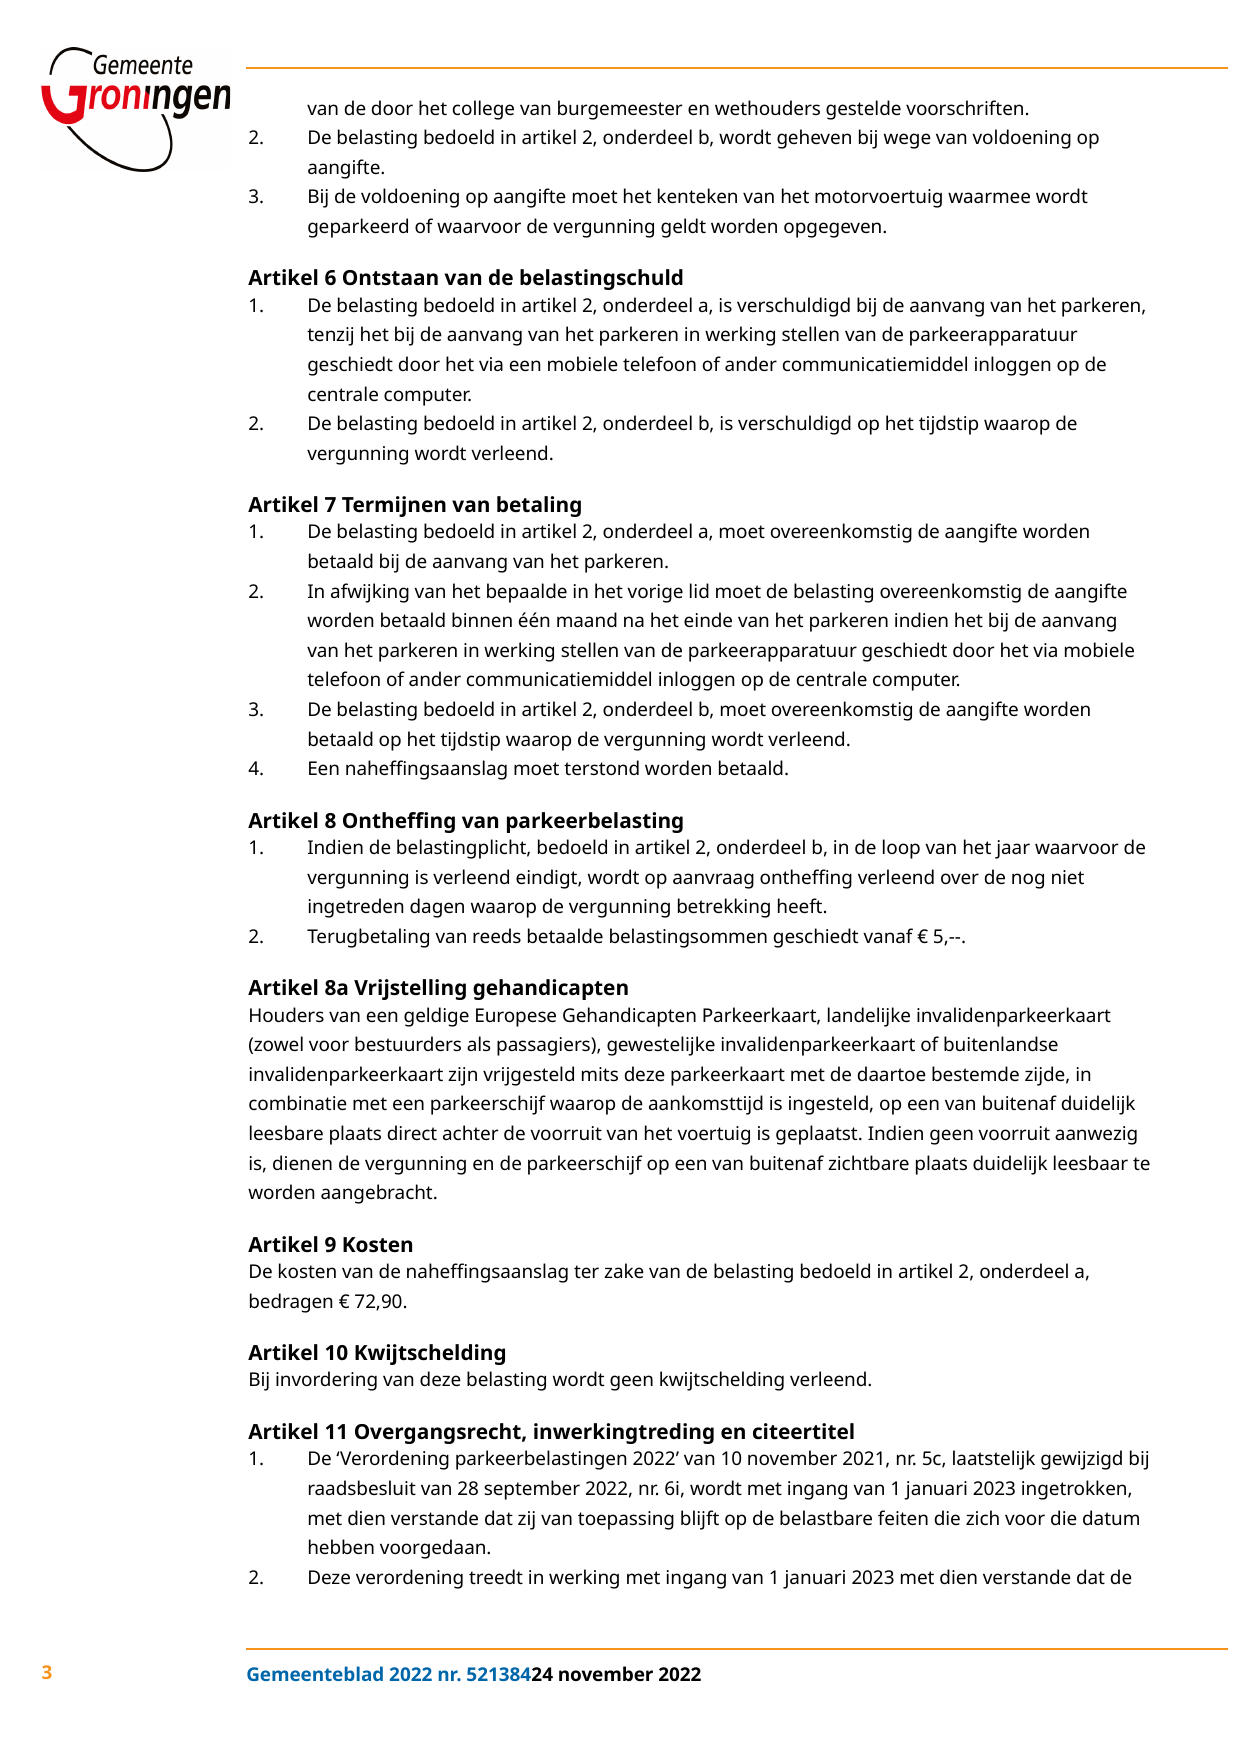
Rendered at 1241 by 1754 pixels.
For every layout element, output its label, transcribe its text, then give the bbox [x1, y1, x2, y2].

text Artikel 7 Termijnen van betaling [248, 490, 1152, 519]
list van de door het college van burgemeester en wethouders gestelde voorschriften. [248, 95, 1152, 121]
text Artikel 10 Kwijtschelding [248, 1338, 1152, 1367]
list Een naheffingsaanslag moet terstond worden betaald. [248, 755, 1152, 781]
text Houders van een geldige Europese Gehandicapten Parkeerkaart, landelijke invalidenparkeerkaart (zowel voor bestuurders als passagiers), gewestelijke invalidenparkeerkaart of buitenlandse invalidenparkeerkaart zijn vrijgesteld mits deze parkeerkaart met de daartoe bestemde zijde, in combinatie met een parkeerschijf waarop de aankomsttijd is ingesteld, op een van buitenaf duidelijk leesbare plaats direct achter de voorruit van het voertuig is geplaatst. Indien geen voorruit aanwezig is, dienen de vergunning en de parkeerschijf op een van buitenaf zichtbare plaats duidelijk leesbaar te worden aangebracht. [248, 1002, 1152, 1205]
list De belasting bedoeld in artikel 2, onderdeel a, moet overeenkomstig de aangifte worden betaald bij de aanvang van het parkeren. [248, 519, 1152, 574]
text Artikel 8 Ontheffing van parkeerbelasting [248, 806, 1152, 834]
text Artikel 8a Vrijstelling gehandicapten [248, 973, 1152, 1002]
list Bij de voldoening op aangifte moet het kenteken van het motorvoertuig waarmee wordt geparkeerd of waarvoor de vergunning geldt worden opgegeven. [248, 183, 1152, 239]
list Deze verordening treedt in werking met ingang van 1 januari 2023 met dien verstande dat de [248, 1564, 1152, 1589]
list In afwijking van het bepaalde in het vorige lid moet de belasting overeenkomstig de aangifte worden betaald binnen één maand na het einde van het parkeren indien het bij de aanvang van het parkeren in werking stellen van de parkeerapparatuur geschiedt door het via mobiele telefoon of ander communicatiemiddel inloggen op de centrale computer. [248, 578, 1152, 692]
text Bij invordering van deze belasting wordt geen kwijtschelding verleend. [248, 1367, 1152, 1392]
list De belasting bedoeld in artikel 2, onderdeel b, moet overeenkomstig de aangifte worden betaald op het tijdstip waarop de vergunning wordt verleend. [248, 696, 1152, 752]
text Artikel 6 Ontstaan van de belastingschuld [248, 263, 1152, 292]
text De kosten van de naheffingsaanslag ter zake van de belasting bedoeld in artikel 2, onderdeel a, bedragen € 72,90. [248, 1258, 1152, 1313]
list Indien de belastingplicht, bedoeld in artikel 2, onderdeel b, in de loop van het jaar waarvoor de vergunning is verleend eindigt, wordt op aanvraag ontheffing verleend over de nog niet ingetreden dagen waarop de vergunning betrekking heeft. [248, 834, 1152, 919]
picture [41, 47, 231, 172]
list Terugbetaling van reeds betaalde belastingsommen geschiedt vanaf € 5,--. [248, 923, 1152, 949]
list De belasting bedoeld in artikel 2, onderdeel a, is verschuldigd bij de aanvang van het parkeren, tenzij het bij de aanvang van het parkeren in werking stellen van de parkeerapparatuur geschiedt door het via een mobiele telefoon of ander communicatiemiddel inloggen op de centrale computer. [248, 292, 1152, 406]
list De belasting bedoeld in artikel 2, onderdeel b, is verschuldigd op het tijdstip waarop de vergunning wordt verleend. [248, 410, 1152, 466]
list De ‘Verordening parkeerbelastingen 2022’ van 10 november 2021, nr. 5c, laatstelijk gewijzigd bij raadsbesluit van 28 september 2022, nr. 6i, wordt met ingang van 1 januari 2023 ingetrokken, met dien verstande dat zij van toepassing blijft op de belastbare feiten die zich voor die datum hebben voorgedaan. [248, 1446, 1152, 1560]
text Artikel 9 Kosten [248, 1230, 1152, 1258]
text Artikel 11 Overgangsrecht, inwerkingtreding en citeertitel [248, 1417, 1152, 1446]
list De belasting bedoeld in artikel 2, onderdeel b, wordt geheven bij wege van voldoening op aangifte. [248, 124, 1152, 180]
